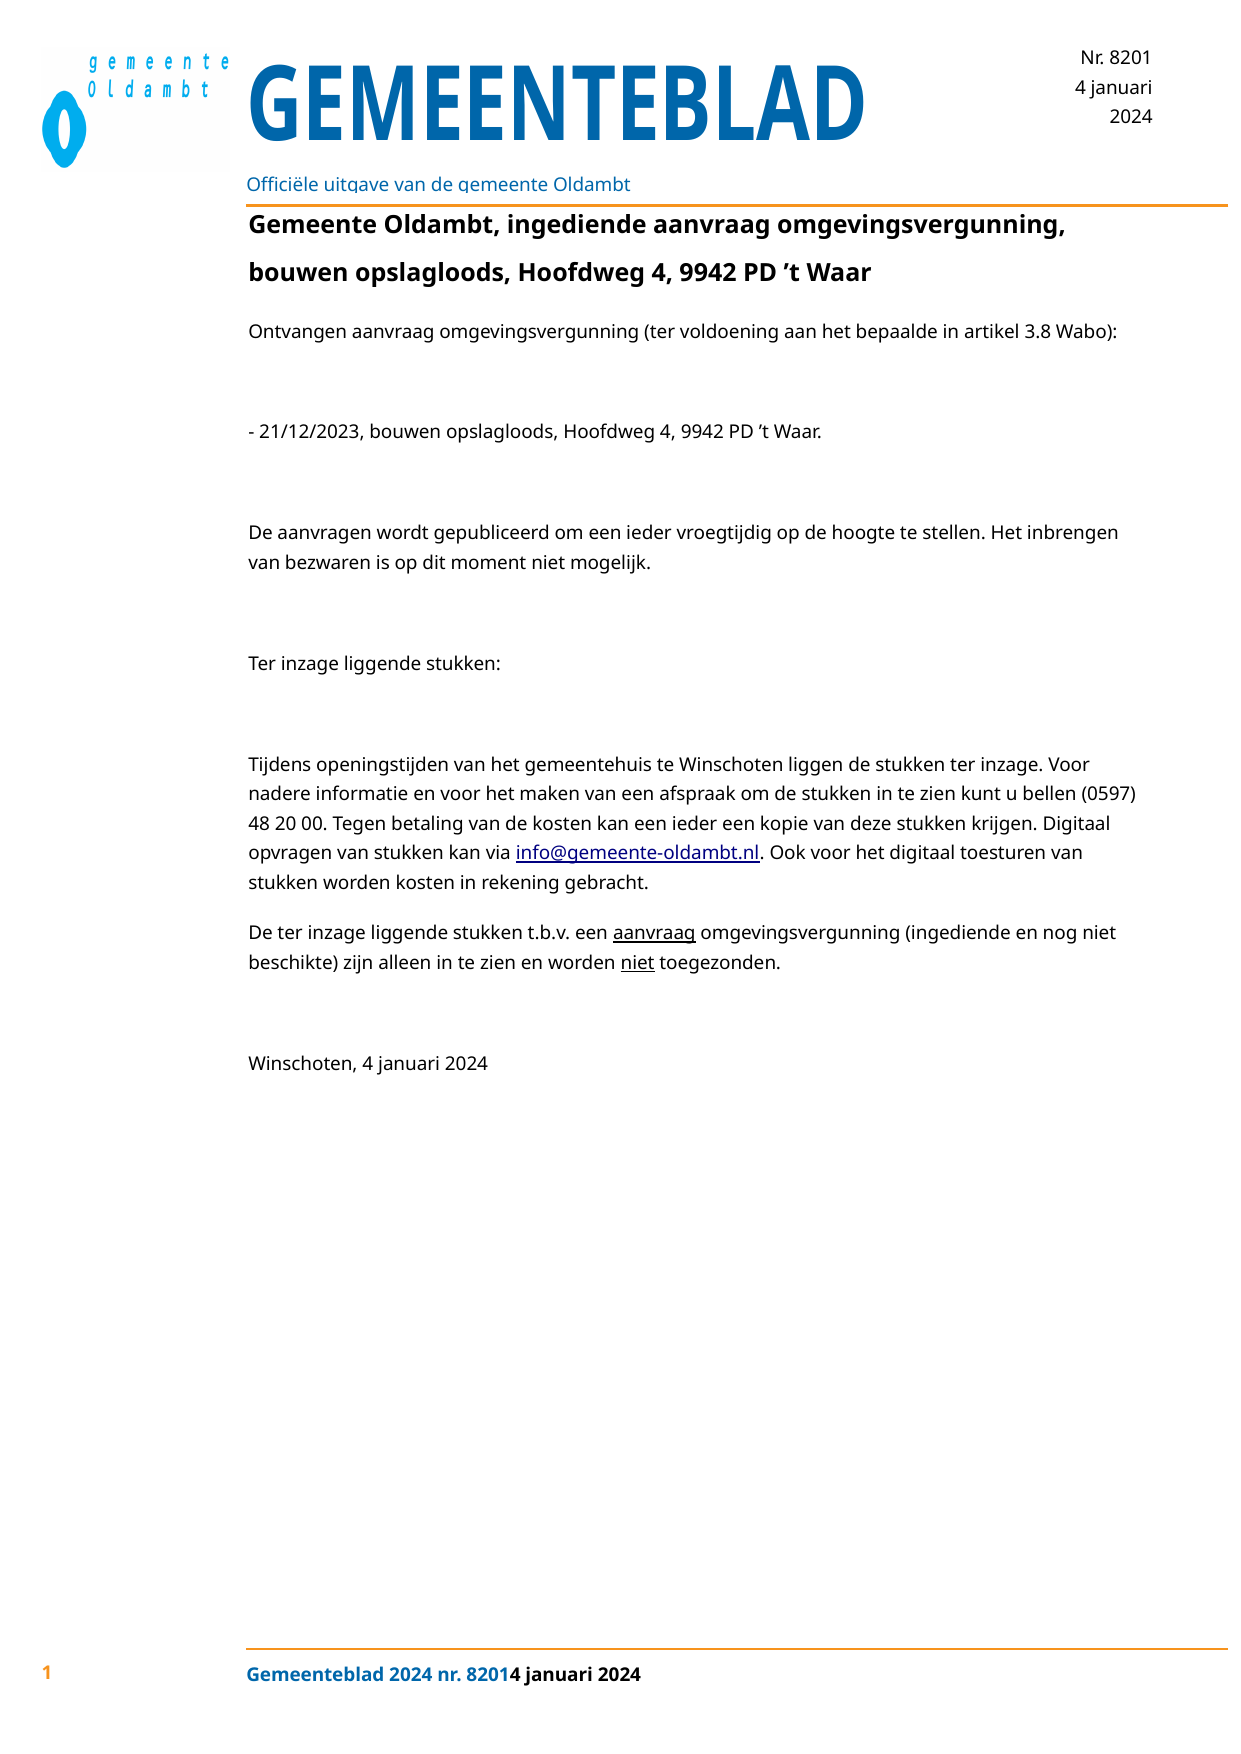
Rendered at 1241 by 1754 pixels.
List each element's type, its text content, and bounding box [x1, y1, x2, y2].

text De ter inzage liggende stukken t.b.v. een aanvraag omgevingsvergunning (ingediende en nog niet beschikte) zijn alleen in te zien en worden niet toegezonden. [248, 919, 1152, 975]
text De aanvragen wordt gepubliceerd om een ieder vroegtijdig op de hoogte te stellen. Het inbrengen van bezwaren is op dit moment niet mogelijk. [248, 519, 1152, 575]
picture [41, 47, 231, 172]
text Tijdens openingstijden van het gemeentehuis te Winschoten liggen de stukken ter inzage. Voor nadere informatie en voor het maken van een afspraak om de stukken in te zien kunt u bellen (0597) 48 20 00. Tegen betaling van de kosten kan een ieder een kopie van deze stukken krijgen. Digitaal opvragen van stukken kan via info@gemeente-oldambt.nl. Ook voor het digitaal toesturen van stukken worden kosten in rekening gebracht. [248, 751, 1152, 895]
text - 21/12/2023, bouwen opslagloods, Hoofdweg 4, 9942 PD ’t Waar. [248, 419, 1152, 444]
text Winschoten, 4 januari 2024 [248, 1050, 1152, 1076]
text Gemeente Oldambt, ingediende aanvraag omgevingsvergunning, bouwen opslagloods, Hoofdweg 4, 9942 PD ’t Waar [248, 207, 1152, 288]
text Ter inzage liggende stukken: [248, 650, 1152, 676]
text Ontvangen aanvraag omgevingsvergunning (ter voldoening aan het bepaalde in artikel 3.8 Wabo): [248, 318, 1152, 344]
